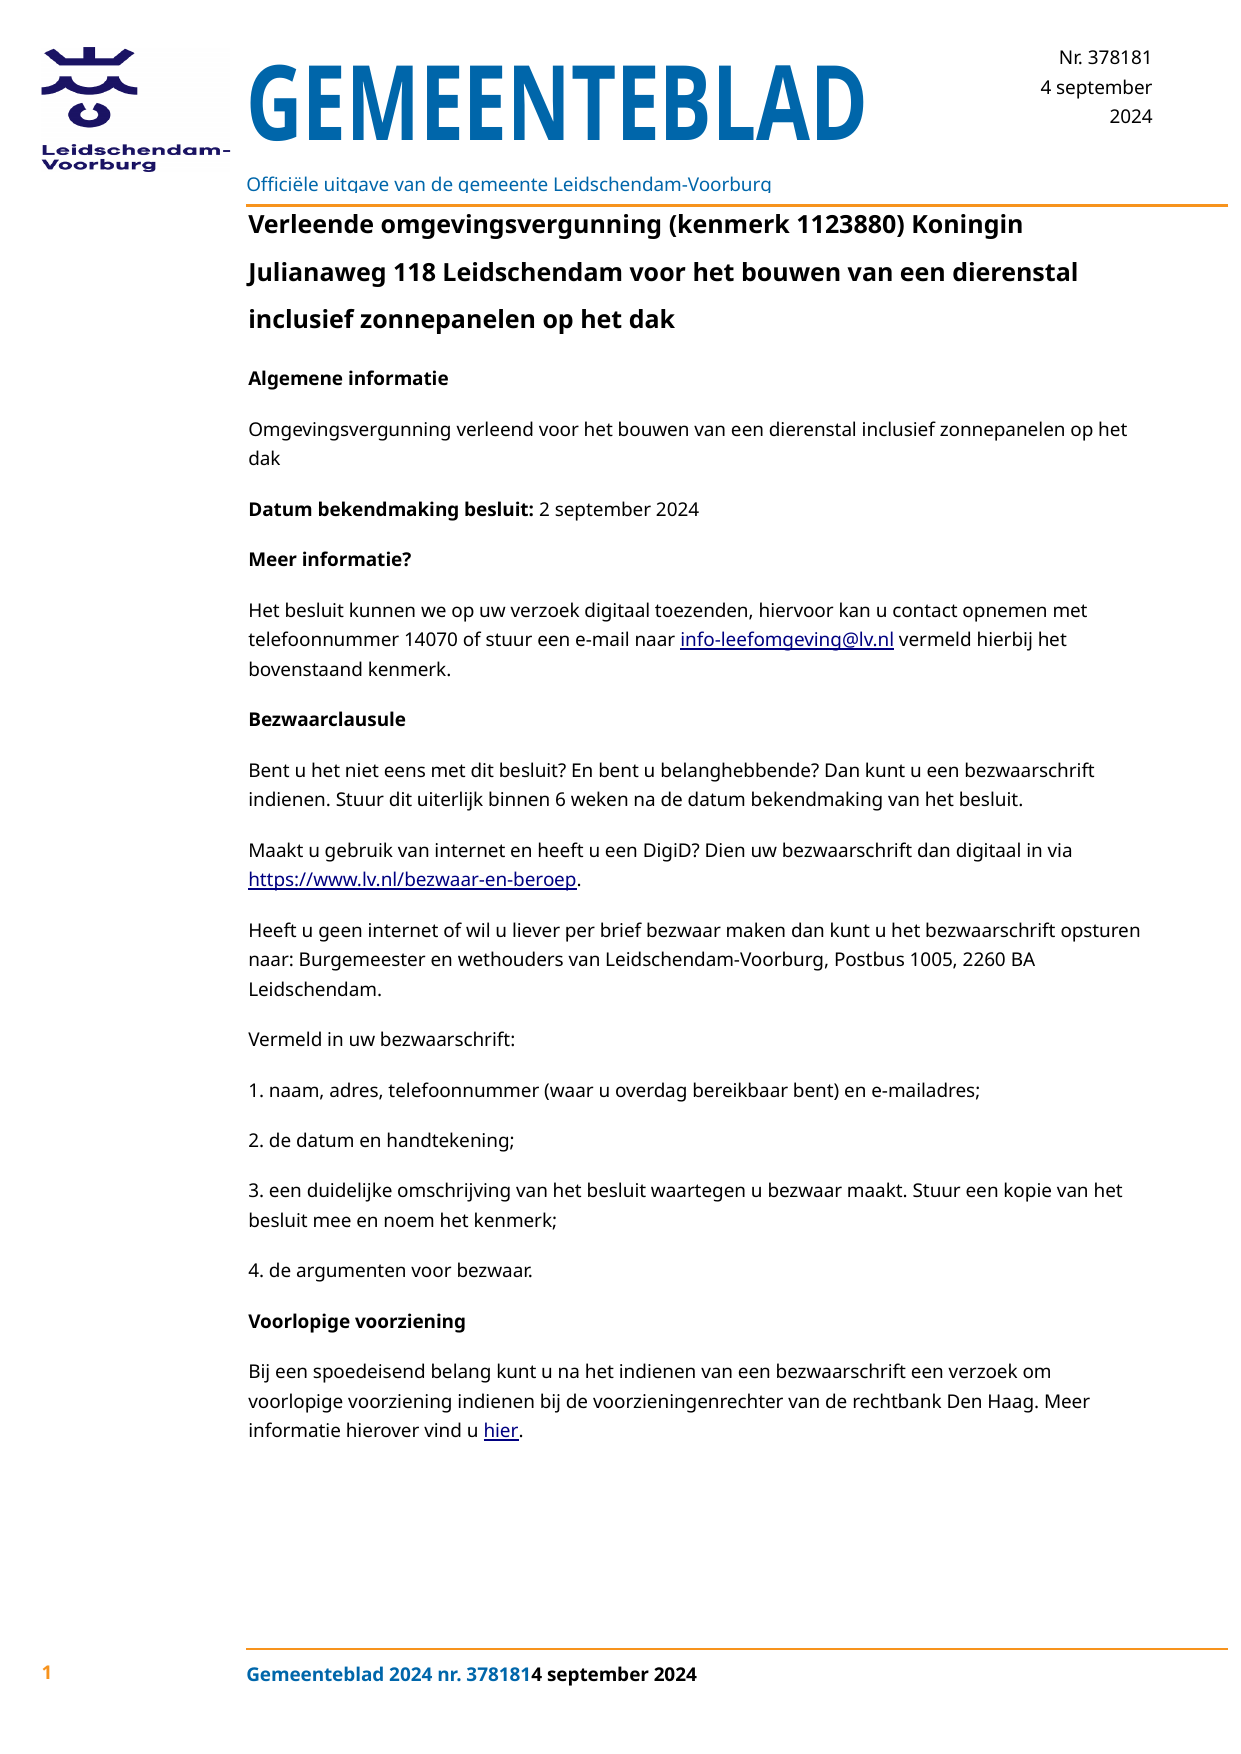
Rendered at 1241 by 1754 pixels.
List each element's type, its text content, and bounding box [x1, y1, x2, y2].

text 4. de argumenten voor bezwaar. [248, 1258, 1152, 1283]
text Bezwaarclausule [248, 706, 1152, 732]
text Algemene informatie [248, 366, 1152, 391]
text 2. de datum en handtekening; [248, 1127, 1152, 1153]
text Heeft u geen internet of wil u liever per brief bezwaar maken dan kunt u het bezwaarschrift opsturen naar: Burgemeester en wethouders van Leidschendam-Voorburg, Postbus 1005, 2260 BA Leidschendam. [248, 917, 1152, 1002]
text Maakt u gebruik van internet en heeft u een DigiD? Dien uw bezwaarschrift dan digitaal in via https://www.lv.nl/bezwaar-en-beroep. [248, 837, 1152, 892]
text Vermeld in uw bezwaarschrift: [248, 1026, 1152, 1052]
text Verleende omgevingsvergunning (kenmerk 1123880) Koningin Julianaweg 118 Leidschendam voor het bouwen van een dierenstal inclusief zonnepanelen op het dak [248, 207, 1152, 336]
text Omgevingsvergunning verleend voor het bouwen van een dierenstal inclusief zonnepanelen op het dak [248, 416, 1152, 471]
text Bij een spoedeisend belang kunt u na het indienen van een bezwaarschrift een verzoek om voorlopige voorziening indienen bij de voorzieningenrechter van de rechtbank Den Haag. Meer informatie hierover vind u hier. [248, 1358, 1152, 1443]
text Bent u het niet eens met dit besluit? En bent u belanghebbende? Dan kunt u een bezwaarschrift indienen. Stuur dit uiterlijk binnen 6 weken na de datum bekendmaking van het besluit. [248, 757, 1152, 812]
text Voorlopige voorziening [248, 1308, 1152, 1334]
picture [41, 47, 231, 172]
text Het besluit kunnen we op uw verzoek digitaal toezenden, hiervoor kan u contact opnemen met telefoonnummer 14070 of stuur een e-mail naar info-leefomgeving@lv.nl vermeld hierbij het bovenstaand kenmerk. [248, 597, 1152, 682]
text 1. naam, adres, telefoonnummer (waar u overdag bereikbaar bent) en e-mailadres; [248, 1077, 1152, 1102]
text 3. een duidelijke omschrijving van het besluit waartegen u bezwaar maakt. Stuur een kopie van het besluit mee en noem het kenmerk; [248, 1178, 1152, 1233]
text Meer informatie? [248, 546, 1152, 572]
text Datum bekendmaking besluit: 2 september 2024 [248, 496, 1152, 522]
